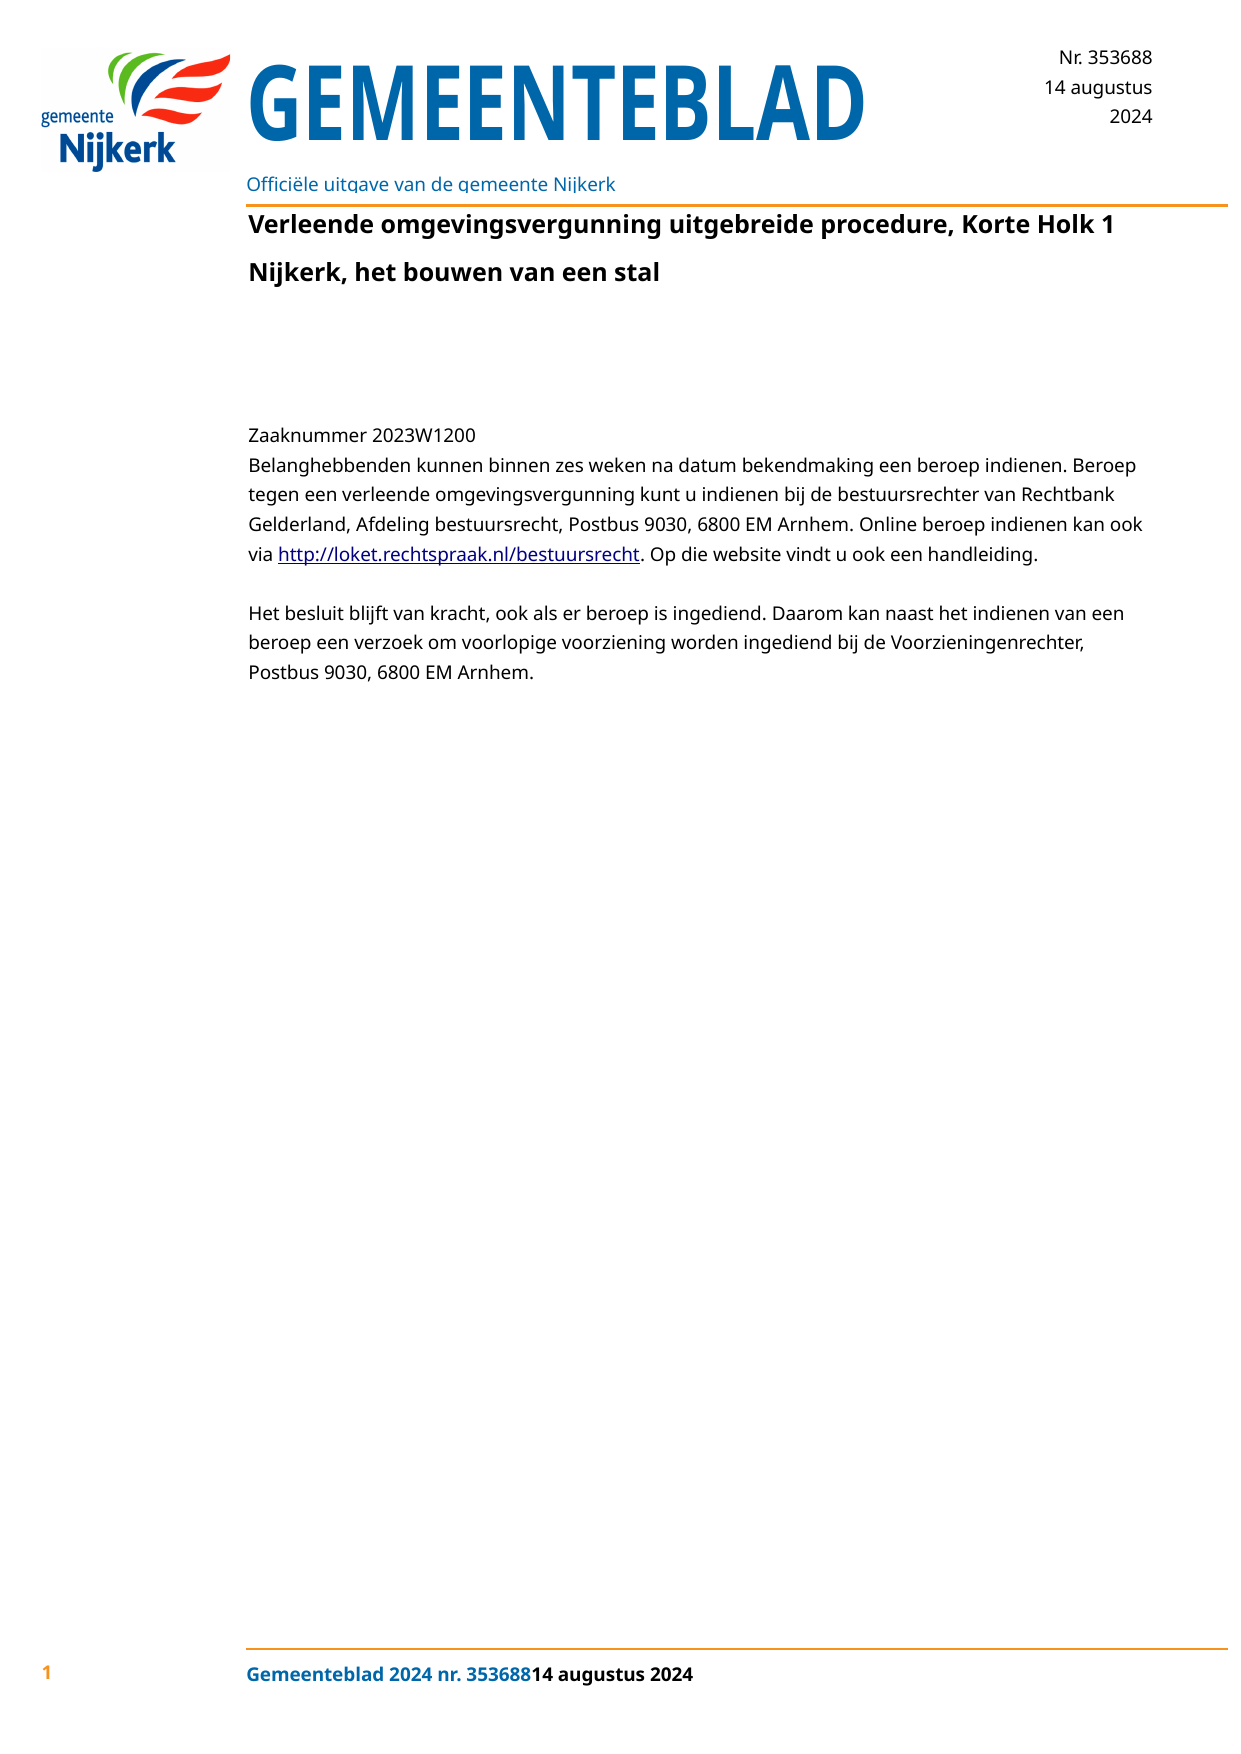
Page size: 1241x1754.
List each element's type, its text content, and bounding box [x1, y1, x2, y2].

text Het besluit blijft van kracht, ook als er beroep is ingediend. Daarom kan naast het indienen van een beroep een verzoek om voorlopige voorziening worden ingediend bij de Voorzieningenrechter, Postbus 9030, 6800 EM Arnhem. [248, 600, 1152, 685]
picture [41, 47, 231, 172]
text Belanghebbenden kunnen binnen zes weken na datum bekendmaking een beroep indienen. Beroep tegen een verleende omgevingsvergunning kunt u indienen bij de bestuursrechter van Rechtbank Gelderland, Afdeling bestuursrecht, Postbus 9030, 6800 EM Arnhem. Online beroep indienen kan ook via http://loket.rechtspraak.nl/bestuursrecht. Op die website vindt u ook een handleiding. [248, 452, 1152, 567]
text Verleende omgevingsvergunning uitgebreide procedure, Korte Holk 1 Nijkerk, het bouwen van een stal [248, 207, 1152, 288]
text Zaaknummer 2023W1200 [248, 422, 1152, 448]
